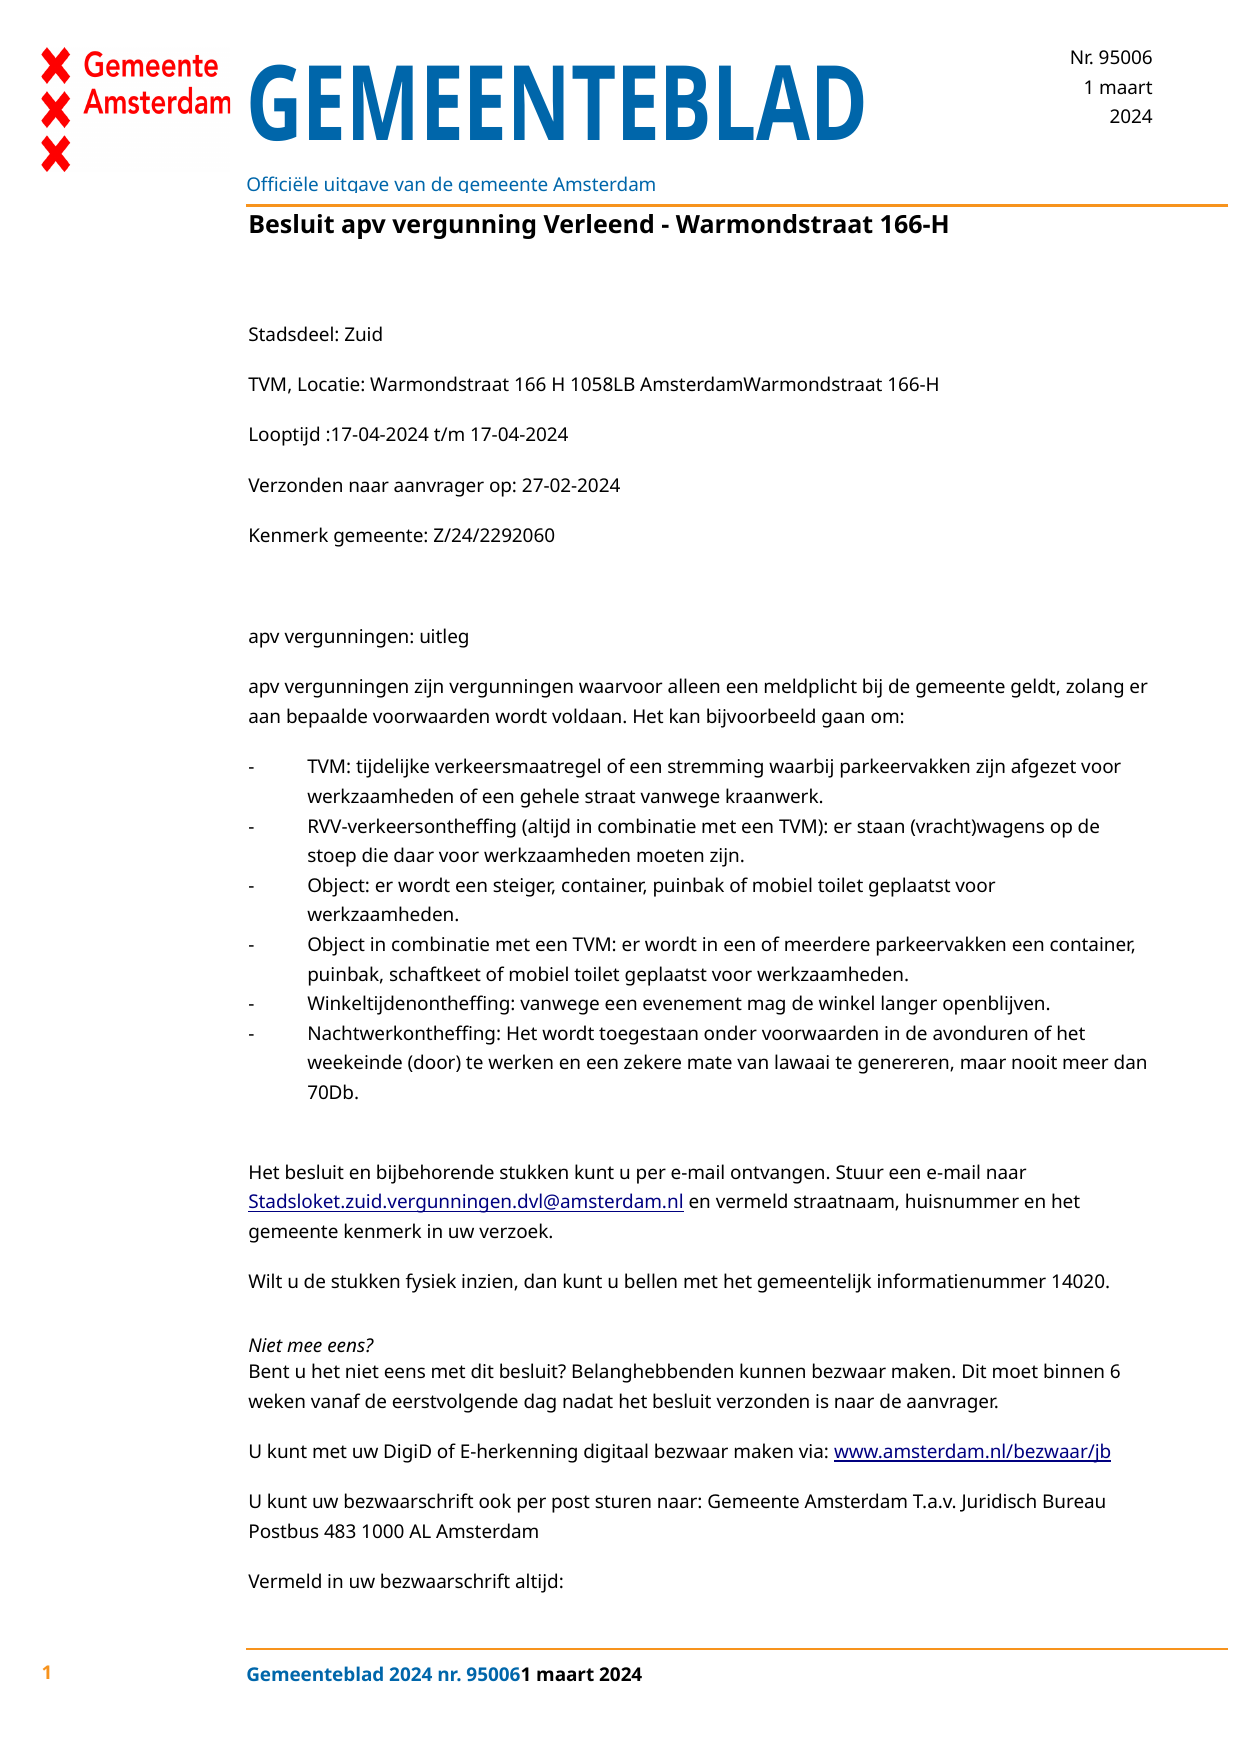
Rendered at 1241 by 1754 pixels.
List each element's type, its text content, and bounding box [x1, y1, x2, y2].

text Bent u het niet eens met dit besluit? Belanghebbenden kunnen bezwaar maken. Dit moet binnen 6 weken vanaf de eerstvolgende dag nadat het besluit verzonden is naar de aanvrager. [248, 1358, 1152, 1414]
list Winkeltijdenontheffing: vanwege een evenement mag de winkel langer openblijven. [248, 990, 1152, 1016]
text apv vergunningen: uitleg [248, 623, 1152, 649]
list Nachtwerkontheffing: Het wordt toegestaan onder voorwaarden in de avonduren of het weekeinde (door) te werken en een zekere mate van lawaai te genereren, maar nooit meer dan 70Db. [248, 1020, 1152, 1105]
text U kunt uw bezwaarschrift ook per post sturen naar: Gemeente Amsterdam T.a.v. Juridisch Bureau Postbus 483 1000 AL Amsterdam [248, 1489, 1152, 1544]
text Besluit apv vergunning Verleend - Warmondstraat 166-H [248, 207, 1152, 241]
text Wilt u de stukken fysiek inzien, dan kunt u bellen met het gemeentelijk informatienummer 14020. [248, 1269, 1152, 1294]
list Object: er wordt een steiger, container, puinbak of mobiel toilet geplaatst voor werkzaamheden. [248, 872, 1152, 927]
text Stadsdeel: Zuid [248, 321, 1152, 346]
text apv vergunningen zijn vergunningen waarvoor alleen een meldplicht bij de gemeente geldt, zolang er aan bepaalde voorwaarden wordt voldaan. Het kan bijvoorbeeld gaan om: [248, 674, 1152, 729]
picture [41, 47, 231, 172]
text Niet mee eens? [248, 1333, 1152, 1358]
text Vermeld in uw bezwaarschrift altijd: [248, 1569, 1152, 1594]
text Looptijd :17-04-2024 t/m 17-04-2024 [248, 422, 1152, 447]
text Het besluit en bijbehorende stukken kunt u per e-mail ontvangen. Stuur een e-mail naar Stadsloket.zuid.vergunningen.dvl@amsterdam.nl en vermeld straatnaam, huisnummer en het gemeente kenmerk in uw verzoek. [248, 1159, 1152, 1244]
list RVV-verkeersontheffing (altijd in combinatie met een TVM): er staan (vracht)wagens op de stoep die daar voor werkzaamheden moeten zijn. [248, 813, 1152, 868]
text Verzonden naar aanvrager op: 27-02-2024 [248, 472, 1152, 498]
list Object in combinatie met een TVM: er wordt in een of meerdere parkeervakken een container, puinbak, schaftkeet of mobiel toilet geplaatst voor werkzaamheden. [248, 931, 1152, 986]
text Kenmerk gemeente: Z/24/2292060 [248, 522, 1152, 548]
text U kunt met uw DigiD of E-herkenning digitaal bezwaar maken via: www.amsterdam.nl/bezwaar/jb [248, 1438, 1152, 1464]
text TVM, Locatie: Warmondstraat 166 H 1058LB AmsterdamWarmondstraat 166-H [248, 371, 1152, 397]
list TVM: tijdelijke verkeersmaatregel of een stremming waarbij parkeervakken zijn afgezet voor werkzaamheden of een gehele straat vanwege kraanwerk. [248, 754, 1152, 809]
